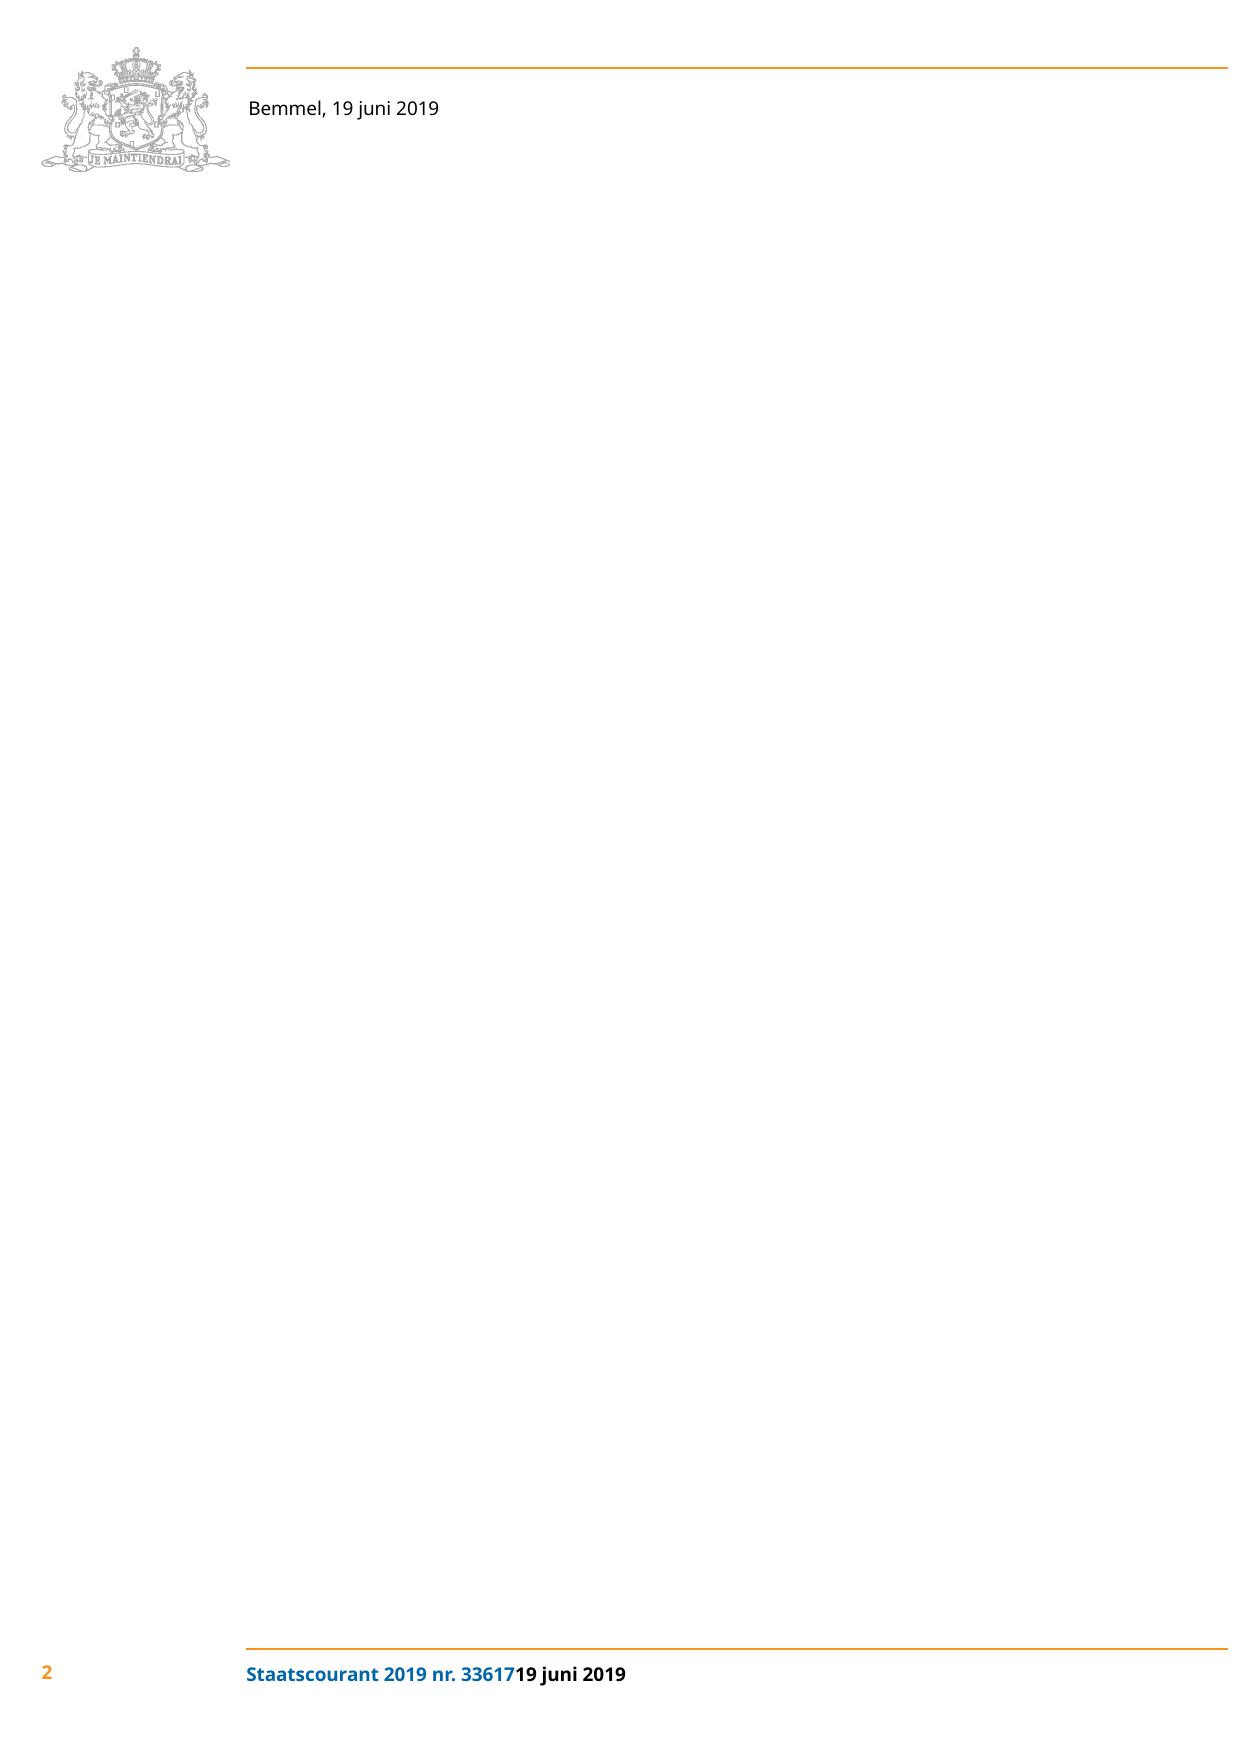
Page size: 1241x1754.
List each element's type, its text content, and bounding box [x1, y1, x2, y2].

text Bemmel, 19 juni 2019 [248, 95, 1152, 121]
picture [41, 47, 231, 172]
